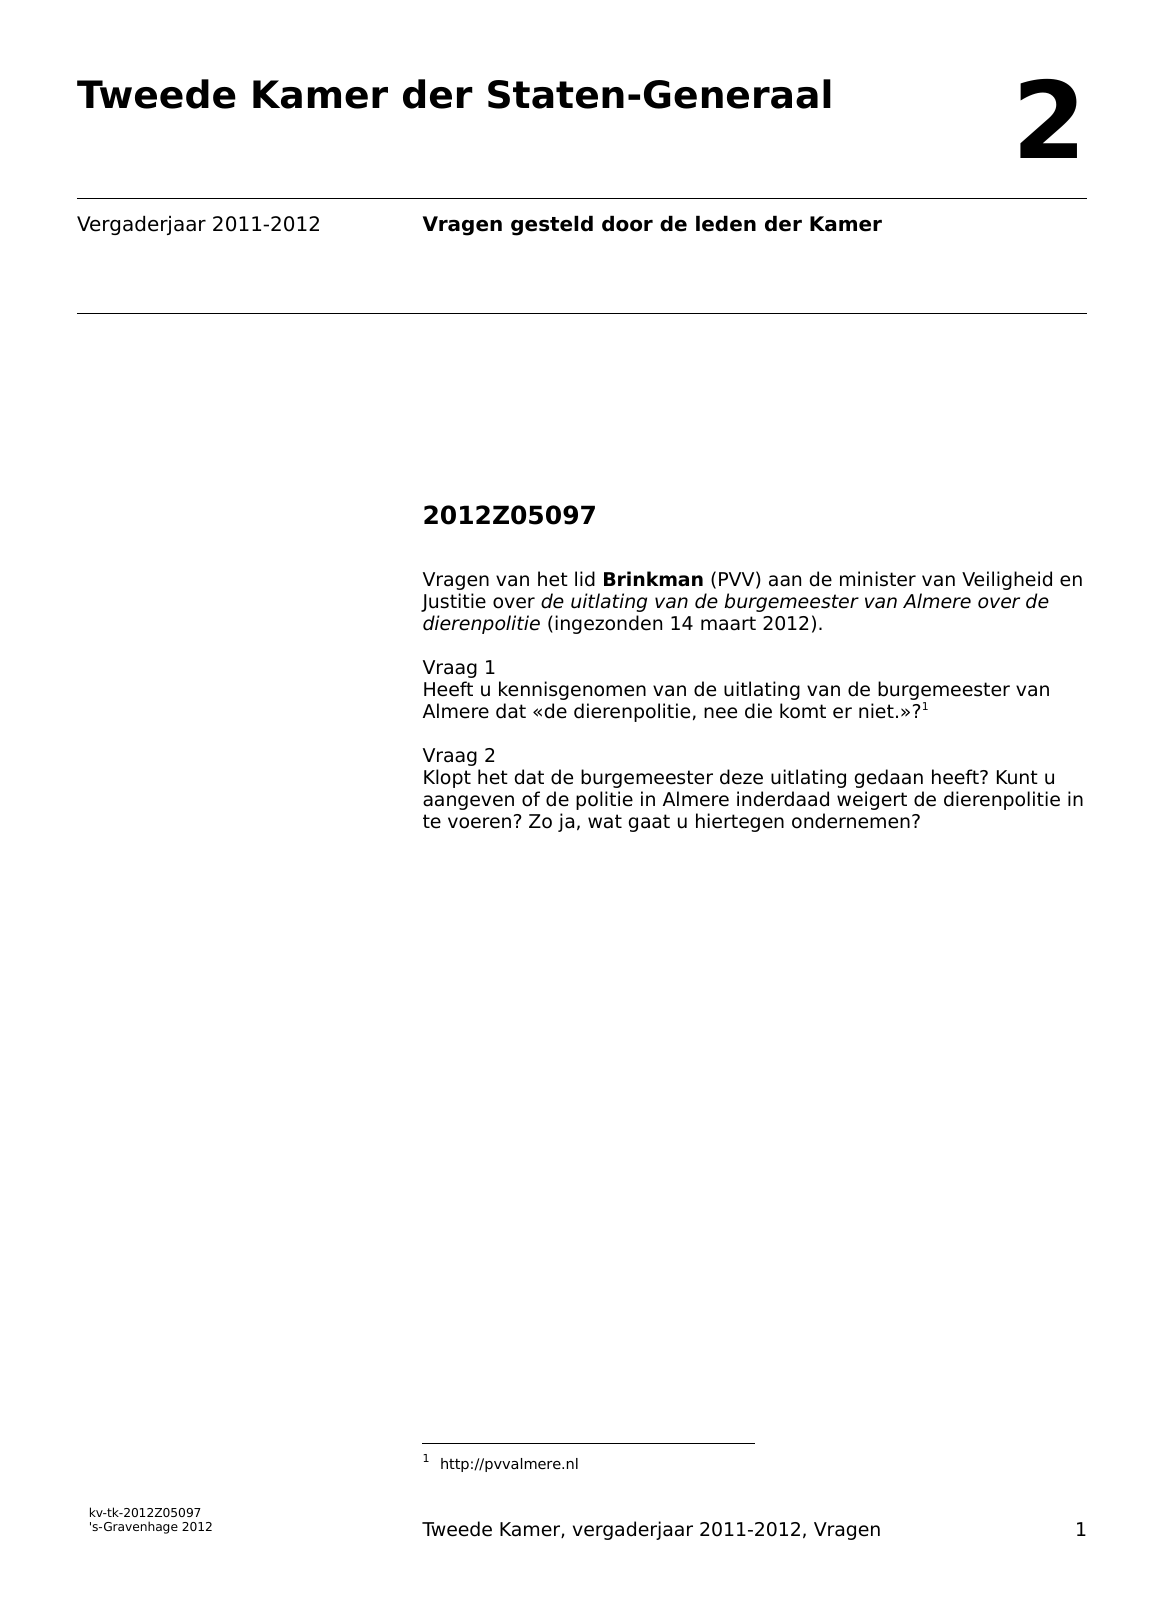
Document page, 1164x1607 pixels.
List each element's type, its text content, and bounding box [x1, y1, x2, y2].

text Vraag 2 [422, 745, 1087, 767]
text Klopt het dat de burgemeester deze uitlating gedaan heeft? Kunt u aangeven of de politie in Almere inderdaad weigert de dierenpolitie in te voeren? Zo ja, wat gaat u hiertegen ondernemen? [422, 767, 1087, 833]
text 2012Z05097 [422, 501, 1087, 531]
table_header Tweede Kamer der Staten-Generaal [77, 59, 886, 198]
table_header 2 [886, 59, 1087, 198]
table_cell Vergaderjaar 2011-2012 [77, 199, 422, 313]
text Vraag 1 [422, 657, 1087, 679]
table_cell Vragen gesteld door de leden der Kamer [422, 199, 1087, 313]
text kv-tk-2012Z05097 [88, 1506, 323, 1520]
text http://pvvalmere.nl [422, 1452, 1087, 1474]
text Vragen van het lid Brinkman (PVV) aan de minister van Veiligheid en Justitie over de uitlating van de burgemeester van Almere over de dierenpolitie (ingezonden 14 maart 2012). [422, 569, 1087, 635]
text Heeft u kennisgenomen van de uitlating van de burgemeester van Almere dat «de dierenpolitie, nee die komt er niet.»? [422, 679, 1087, 723]
text 's-Gravenhage 2012 [88, 1520, 323, 1534]
